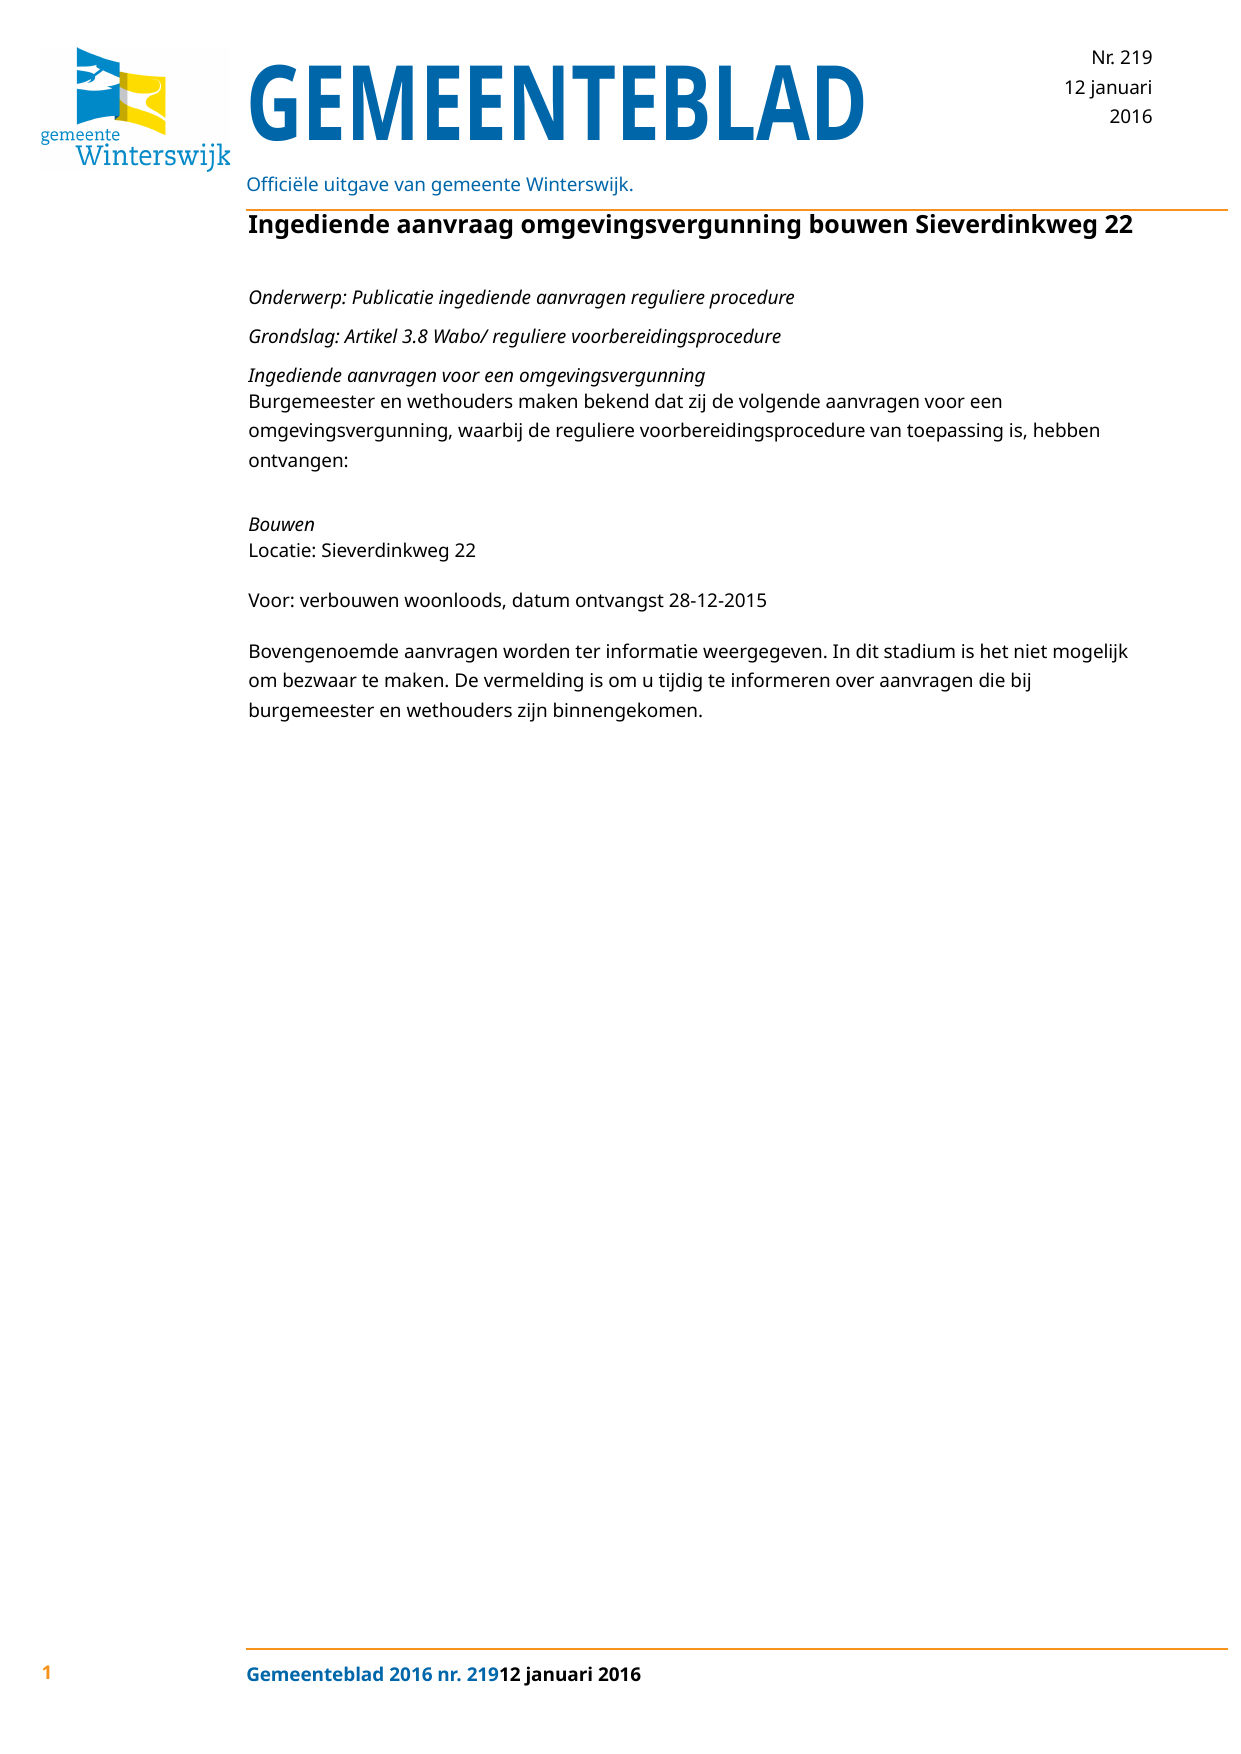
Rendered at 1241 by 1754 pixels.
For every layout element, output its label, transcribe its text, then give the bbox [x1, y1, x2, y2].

picture [225, 153, 231, 162]
text Ingediende aanvragen voor een omgevingsvergunning [248, 362, 1152, 388]
text Burgemeester en wethouders maken bekend dat zij de volgende aanvragen voor een omgevingsvergunning, waarbij de reguliere voorbereidingsprocedure van toepassing is, hebben ontvangen: [248, 388, 1152, 473]
text Bouwen [248, 511, 1152, 537]
text Onderwerp: Publicatie ingediende aanvragen reguliere procedure [248, 284, 1152, 309]
text Ingediende aanvraag omgevingsvergunning bouwen Sieverdinkweg 22 [248, 211, 1152, 241]
text Bovengenoemde aanvragen worden ter informatie weergegeven. In dit stadium is het niet mogelijk om bezwaar te maken. De vermelding is om u tijdig te informeren over aanvragen die bij burgemeester en wethouders zijn binnengekomen. [248, 638, 1152, 723]
text Voor: verbouwen woonloods, datum ontvangst 28-12-2015 [248, 587, 1152, 613]
text Grondslag: Artikel 3.8 Wabo/ reguliere voorbereidingsprocedure [248, 323, 1152, 349]
text Locatie: Sieverdinkweg 22 [248, 537, 1152, 563]
picture [41, 47, 231, 172]
